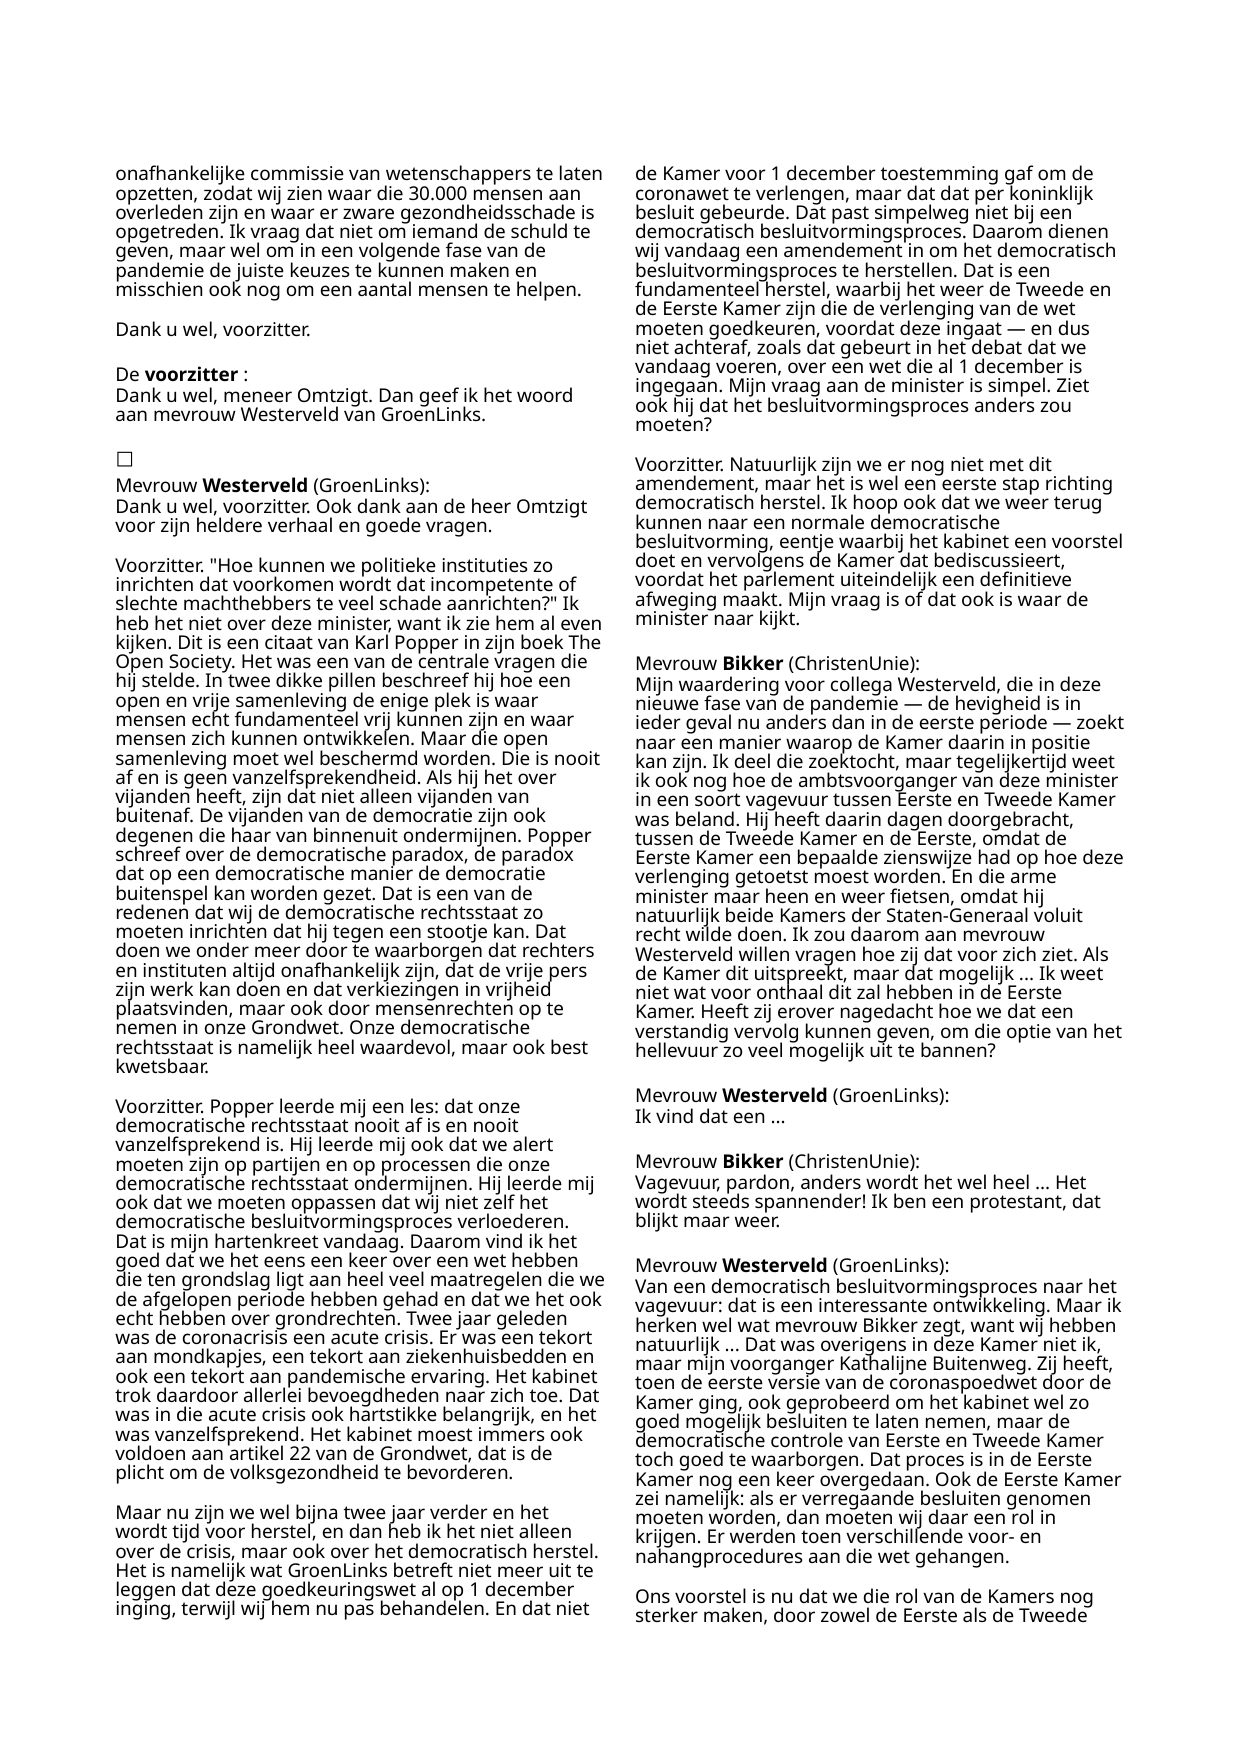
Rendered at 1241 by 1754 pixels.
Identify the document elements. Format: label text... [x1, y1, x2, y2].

text Dank u wel, voorzitter. [115, 321, 605, 340]
text Ik vind dat een ... [635, 1108, 1125, 1127]
text Voorzitter. Popper leerde mij een les: dat onze democratische rechtsstaat nooit af is en nooit vanzelfsprekend is. Hij leerde mij ook dat we alert moeten zijn op partijen en op processen die onze democratische rechtsstaat ondermijnen. Hij leerde mij ook dat we moeten oppassen dat wij niet zelf het democratische besluitvormingsproces verloederen. Dat is mijn hartenkreet vandaag. Daarom vind ik het goed dat we het eens een keer over een wet hebben die ten grondslag ligt aan heel veel maatregelen die we de afgelopen periode hebben gehad en dat we het ook echt hebben over grondrechten. Twee jaar geleden was de coronacrisis een acute crisis. Er was een tekort aan mondkapjes, een tekort aan ziekenhuisbedden en ook een tekort aan pandemische ervaring. Het kabinet trok daardoor allerlei bevoegdheden naar zich toe. Dat was in die acute crisis ook hartstikke belangrijk, en het was vanzelfsprekend. Het kabinet moest immers ook voldoen aan artikel 22 van de Grondwet, dat is de plicht om de volksgezondheid te bevorderen. [115, 1098, 605, 1483]
text Mevrouw Westerveld (GroenLinks): [115, 472, 605, 498]
text Mijn waardering voor collega Westerveld, die in deze nieuwe fase van de pandemie — de hevigheid is in ieder geval nu anders dan in de eerste periode — zoekt naar een manier waarop de Kamer daarin in positie kan zijn. Ik deel die zoektocht, maar tegelijkertijd weet ik ook nog hoe de ambtsvoorganger van deze minister in een soort vagevuur tussen Eerste en Tweede Kamer was beland. Hij heeft daarin dagen doorgebracht, tussen de Tweede Kamer en de Eerste, omdat de Eerste Kamer een bepaalde zienswijze had op hoe deze verlenging getoetst moest worden. En die arme minister maar heen en weer fietsen, omdat hij natuurlijk beide Kamers der Staten-Generaal voluit recht wilde doen. Ik zou daarom aan mevrouw Westerveld willen vragen hoe zij dat voor zich ziet. Als de Kamer dit uitspreekt, maar dat mogelijk ... Ik weet niet wat voor onthaal dit zal hebben in de Eerste Kamer. Heeft zij erover nagedacht hoe we dat een verstandig vervolg kunnen geven, om die optie van het hellevuur zo veel mogelijk uit te bannen? [635, 676, 1125, 1061]
text Mevrouw Westerveld (GroenLinks): [635, 1082, 1125, 1108]
text Voorzitter. "Hoe kunnen we politieke instituties zo inrichten dat voorkomen wordt dat incompetente of slechte machthebbers te veel schade aanrichten?" Ik heb het niet over deze minister, want ik zie hem al even kijken. Dit is een citaat van Karl Popper in zijn boek The Open Society. Het was een van de centrale vragen die hij stelde. In twee dikke pillen beschreef hij hoe een open en vrije samenleving de enige plek is waar mensen echt fundamenteel vrij kunnen zijn en waar mensen zich kunnen ontwikkelen. Maar die open samenleving moet wel beschermd worden. Die is nooit af en is geen vanzelfsprekendheid. Als hij het over vijanden heeft, zijn dat niet alleen vijanden van buitenaf. De vijanden van de democratie zijn ook degenen die haar van binnenuit ondermijnen. Popper schreef over de democratische paradox, de paradox dat op een democratische manier de democratie buitenspel kan worden gezet. Dat is een van de redenen dat wij de democratische rechtsstaat zo moeten inrichten dat hij tegen een stootje kan. Dat doen we onder meer door te waarborgen dat rechters en instituten altijd onafhankelijk zijn, dat de vrije pers zijn werk kan doen en dat verkiezingen in vrijheid plaatsvinden, maar ook door mensenrechten op te nemen in onze Grondwet. Onze democratische rechtsstaat is namelijk heel waardevol, maar ook best kwetsbaar. [115, 557, 605, 1077]
text Voorzitter. Natuurlijk zijn we er nog niet met dit amendement, maar het is wel een eerste stap richting democratisch herstel. Ik hoop ook dat we weer terug kunnen naar een normale democratische besluitvorming, eentje waarbij het kabinet een voorstel doet en vervolgens de Kamer dat bediscussieert, voordat het parlement uiteindelijk een definitieve afweging maakt. Mijn vraag is of dat ook is waar de minister naar kijkt. [635, 456, 1125, 629]
text Mevrouw Westerveld (GroenLinks): [635, 1252, 1125, 1278]
text de Kamer voor 1 december toestemming gaf om de coronawet te verlengen, maar dat dat per koninklijk besluit gebeurde. Dat past simpelweg niet bij een democratisch besluitvormingsproces. Daarom dienen wij vandaag een amendement in om het democratisch besluitvormingsproces te herstellen. Dat is een fundamenteel herstel, waarbij het weer de Tweede en de Eerste Kamer zijn die de verlenging van de wet moeten goedkeuren, voordat deze ingaat — en dus niet achteraf, zoals dat gebeurt in het debat dat we vandaag voeren, over een wet die al 1 december is ingegaan. Mijn vraag aan de minister is simpel. Ziet ook hij dat het besluitvormingsproces anders zou moeten? [635, 165, 1125, 435]
text onafhankelijke commissie van wetenschappers te laten opzetten, zodat wij zien waar die 30.000 mensen aan overleden zijn en waar er zware gezondheidsschade is opgetreden. Ik vraag dat niet om iemand de schuld te geven, maar wel om in een volgende fase van de pandemie de juiste keuzes te kunnen maken en misschien ook nog om een aantal mensen te helpen. [115, 165, 605, 300]
text Mevrouw Bikker (ChristenUnie): [635, 1148, 1125, 1174]
text De voorzitter : [115, 361, 605, 387]
text Ons voorstel is nu dat we die rol van de Kamers nog sterker maken, door zowel de Eerste als de Tweede [635, 1588, 1125, 1626]
text Dank u wel, voorzitter. Ook dank aan de heer Omtzigt voor zijn heldere verhaal en goede vragen. [115, 498, 605, 536]
text Dank u wel, meneer Omtzigt. Dan geef ik het woord aan mevrouw Westerveld van GroenLinks. [115, 387, 605, 425]
text Mevrouw Bikker (ChristenUnie): [635, 650, 1125, 676]
text Van een democratisch besluitvormingsproces naar het vagevuur: dat is een interessante ontwikkeling. Maar ik herken wel wat mevrouw Bikker zegt, want wij hebben natuurlijk ... Dat was overigens in deze Kamer niet ik, maar mijn voorganger Kathalijne Buitenweg. Zij heeft, toen de eerste versie van de coronaspoedwet door de Kamer ging, ook geprobeerd om het kabinet wel zo goed mogelijk besluiten te laten nemen, maar de democratische controle van Eerste en Tweede Kamer toch goed te waarborgen. Dat proces is in de Eerste Kamer nog een keer overgedaan. Ook de Eerste Kamer zei namelijk: als er verregaande besluiten genomen moeten worden, dan moeten wij daar een rol in krijgen. Er werden toen verschillende voor- en nahangprocedures aan die wet gehangen. [635, 1278, 1125, 1567]
text ⬜ [115, 446, 605, 472]
text Vagevuur, pardon, anders wordt het wel heel ... Het wordt steeds spannender! Ik ben een protestant, dat blijkt maar weer. [635, 1174, 1125, 1231]
text Maar nu zijn we wel bijna twee jaar verder en het wordt tijd voor herstel, en dan heb ik het niet alleen over de crisis, maar ook over het democratisch herstel. Het is namelijk wat GroenLinks betreft niet meer uit te leggen dat deze goedkeuringswet al op 1 december inging, terwijl wij hem nu pas behandelen. En dat niet [115, 1504, 605, 1620]
